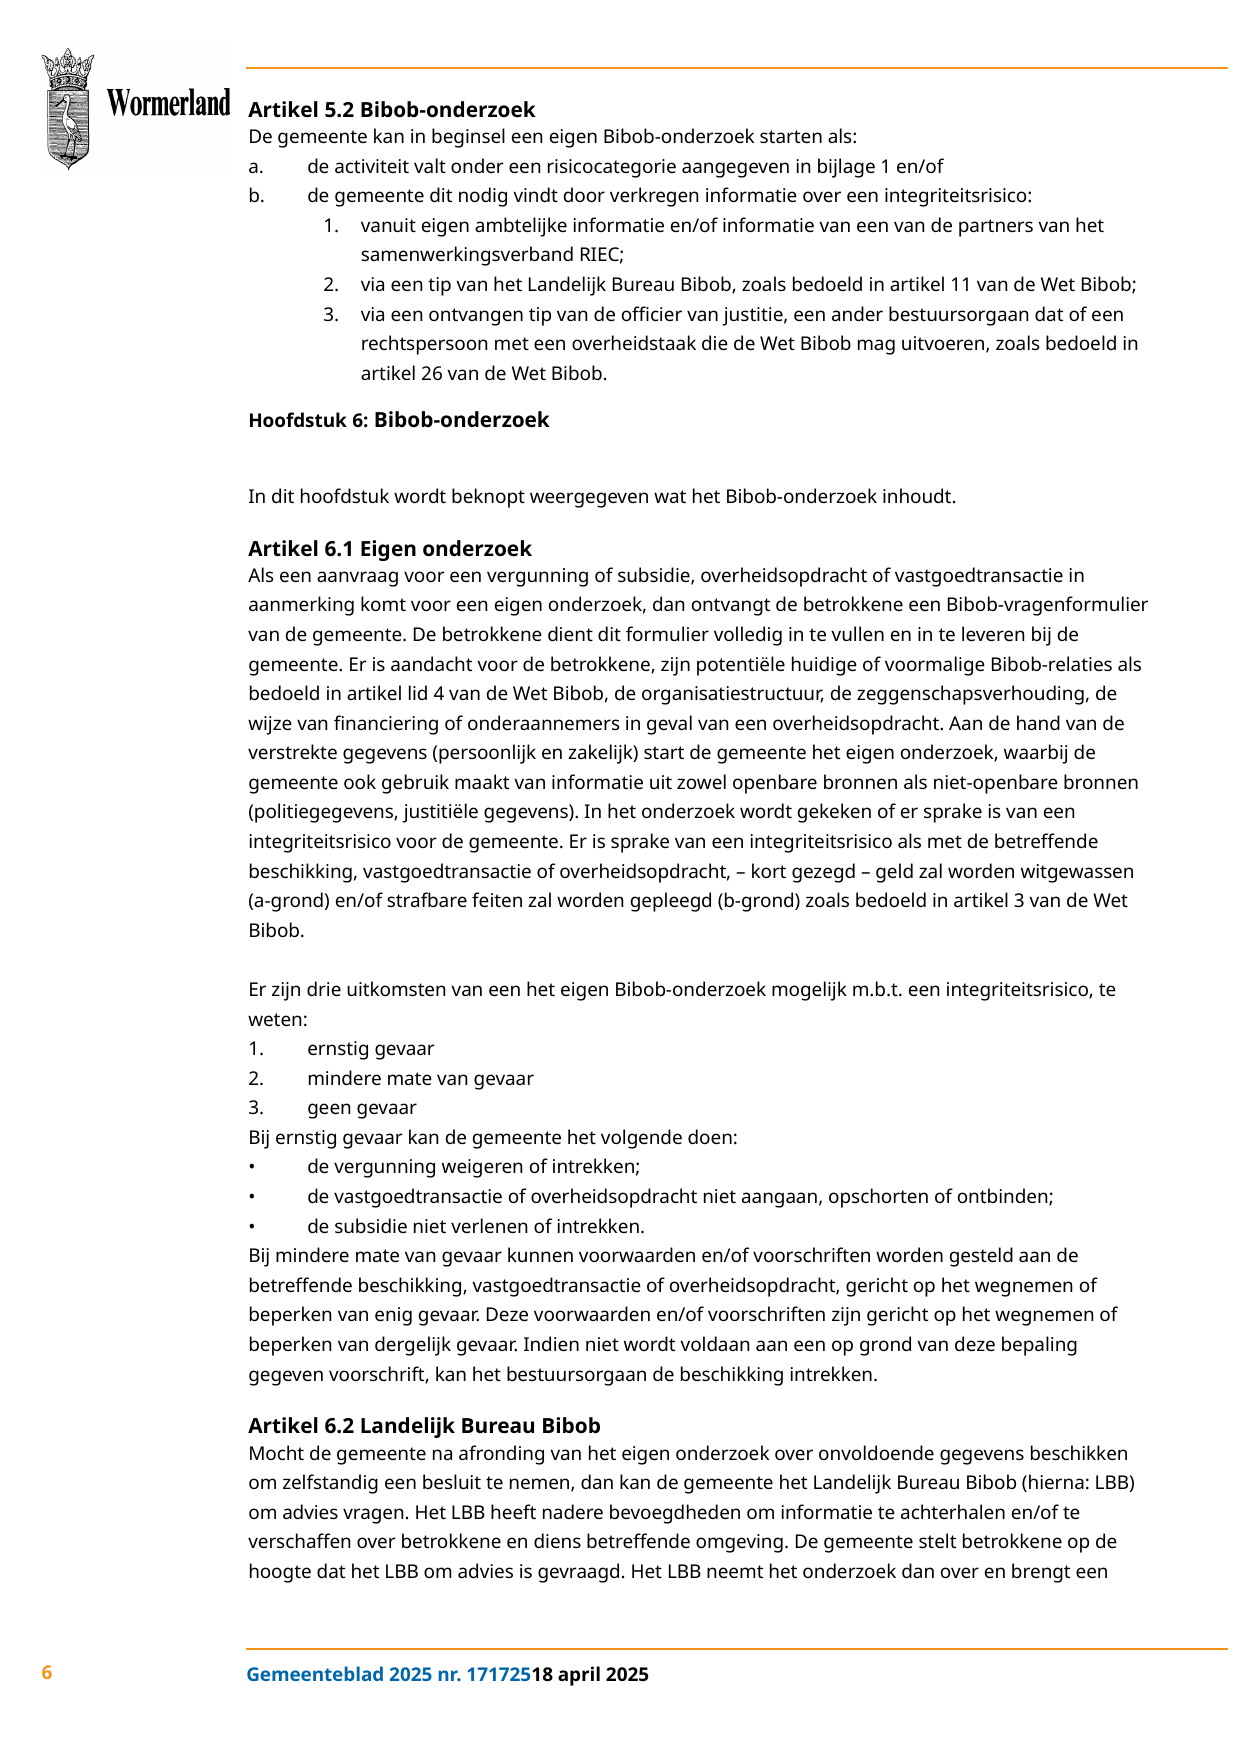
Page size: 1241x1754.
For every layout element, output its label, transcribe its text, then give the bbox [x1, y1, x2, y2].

text Als een aanvraag voor een vergunning of subsidie, overheidsopdracht of vastgoedtransactie in aanmerking komt voor een eigen onderzoek, dan ontvangt de betrokkene een Bibob-vragenformulier van de gemeente. De betrokkene dient dit formulier volledig in te vullen en in te leveren bij de gemeente. Er is aandacht voor de betrokkene, zijn potentiële huidige of voormalige Bibob-relaties als bedoeld in artikel lid 4 van de Wet Bibob, de organisatiestructuur, de zeggenschapsverhouding, de wijze van financiering of onderaannemers in geval van een overheidsopdracht. Aan de hand van de verstrekte gegevens (persoonlijk en zakelijk) start de gemeente het eigen onderzoek, waarbij de gemeente ook gebruik maakt van informatie uit zowel openbare bronnen als niet-openbare bronnen (politiegegevens, justitiële gegevens). In het onderzoek wordt gekeken of er sprake is van een integriteitsrisico voor de gemeente. Er is sprake van een integriteitsrisico als met de betreffende beschikking, vastgoedtransactie of overheidsopdracht, – kort gezegd – geld zal worden witgewassen (a-grond) en/of strafbare feiten zal worden gepleegd (b-grond) zoals bedoeld in artikel 3 van de Wet Bibob. [248, 562, 1152, 943]
list de gemeente dit nodig vindt door verkregen informatie over een integriteitsrisico: [248, 182, 1152, 208]
list mindere mate van gevaar [248, 1065, 1152, 1091]
text Artikel 6.1 Eigen onderzoek [248, 534, 1152, 562]
list via een tip van het Landelijk Bureau Bibob, zoals bedoeld in artikel 11 van de Wet Bibob; [323, 271, 1152, 297]
text Mocht de gemeente na afronding van het eigen onderzoek over onvoldoende gegevens beschikken om zelfstandig een besluit te nemen, dan kan de gemeente het Landelijk Bureau Bibob (hierna: LBB) om advies vragen. Het LBB heeft nadere bevoegdheden om informatie te achterhalen en/of te verschaffen over betrokkene en diens betreffende omgeving. De gemeente stelt betrokkene op de hoogte dat het LBB om advies is gevraagd. Het LBB neemt het onderzoek dan over en brengt een [248, 1440, 1152, 1584]
text Er zijn drie uitkomsten van een het eigen Bibob-onderzoek mogelijk m.b.t. een integriteitsrisico, te weten: [248, 976, 1152, 1032]
text In dit hoofdstuk wordt beknopt weergegeven wat het Bibob-onderzoek inhoudt. [248, 483, 1152, 509]
list via een ontvangen tip van de officier van justitie, een ander bestuursorgaan dat of een rechtspersoon met een overheidstaak die de Wet Bibob mag uitvoeren, zoals bedoeld in artikel 26 van de Wet Bibob. [323, 301, 1152, 386]
list geen gevaar [248, 1094, 1152, 1120]
text Artikel 6.2 Landelijk Bureau Bibob [248, 1411, 1152, 1440]
picture [41, 47, 231, 172]
list ernstig gevaar [248, 1035, 1152, 1061]
list de vastgoedtransactie of overheidsopdracht niet aangaan, opschorten of ontbinden; [248, 1183, 1152, 1209]
text De gemeente kan in beginsel een eigen Bibob-onderzoek starten als: [248, 123, 1152, 149]
list de activiteit valt onder een risicocategorie aangegeven in bijlage 1 en/of [248, 153, 1152, 178]
list de vergunning weigeren of intrekken; [248, 1154, 1152, 1179]
text Bij mindere mate van gevaar kunnen voorwaarden en/of voorschriften worden gesteld aan de betreffende beschikking, vastgoedtransactie of overheidsopdracht, gericht op het wegnemen of beperken van enig gevaar. Deze voorwaarden en/of voorschriften zijn gericht op het wegnemen of beperken van dergelijk gevaar. Indien niet wordt voldaan aan een op grond van deze bepaling gegeven voorschrift, kan het bestuursorgaan de beschikking intrekken. [248, 1242, 1152, 1387]
text Hoofdstuk 6: Bibob-onderzoek [248, 406, 1152, 434]
text Artikel 5.2 Bibob-onderzoek [248, 95, 1152, 123]
list de subsidie niet verlenen of intrekken. [248, 1213, 1152, 1239]
text Bij ernstig gevaar kan de gemeente het volgende doen: [248, 1124, 1152, 1150]
list vanuit eigen ambtelijke informatie en/of informatie van een van de partners van het samenwerkingsverband RIEC; [323, 212, 1152, 267]
